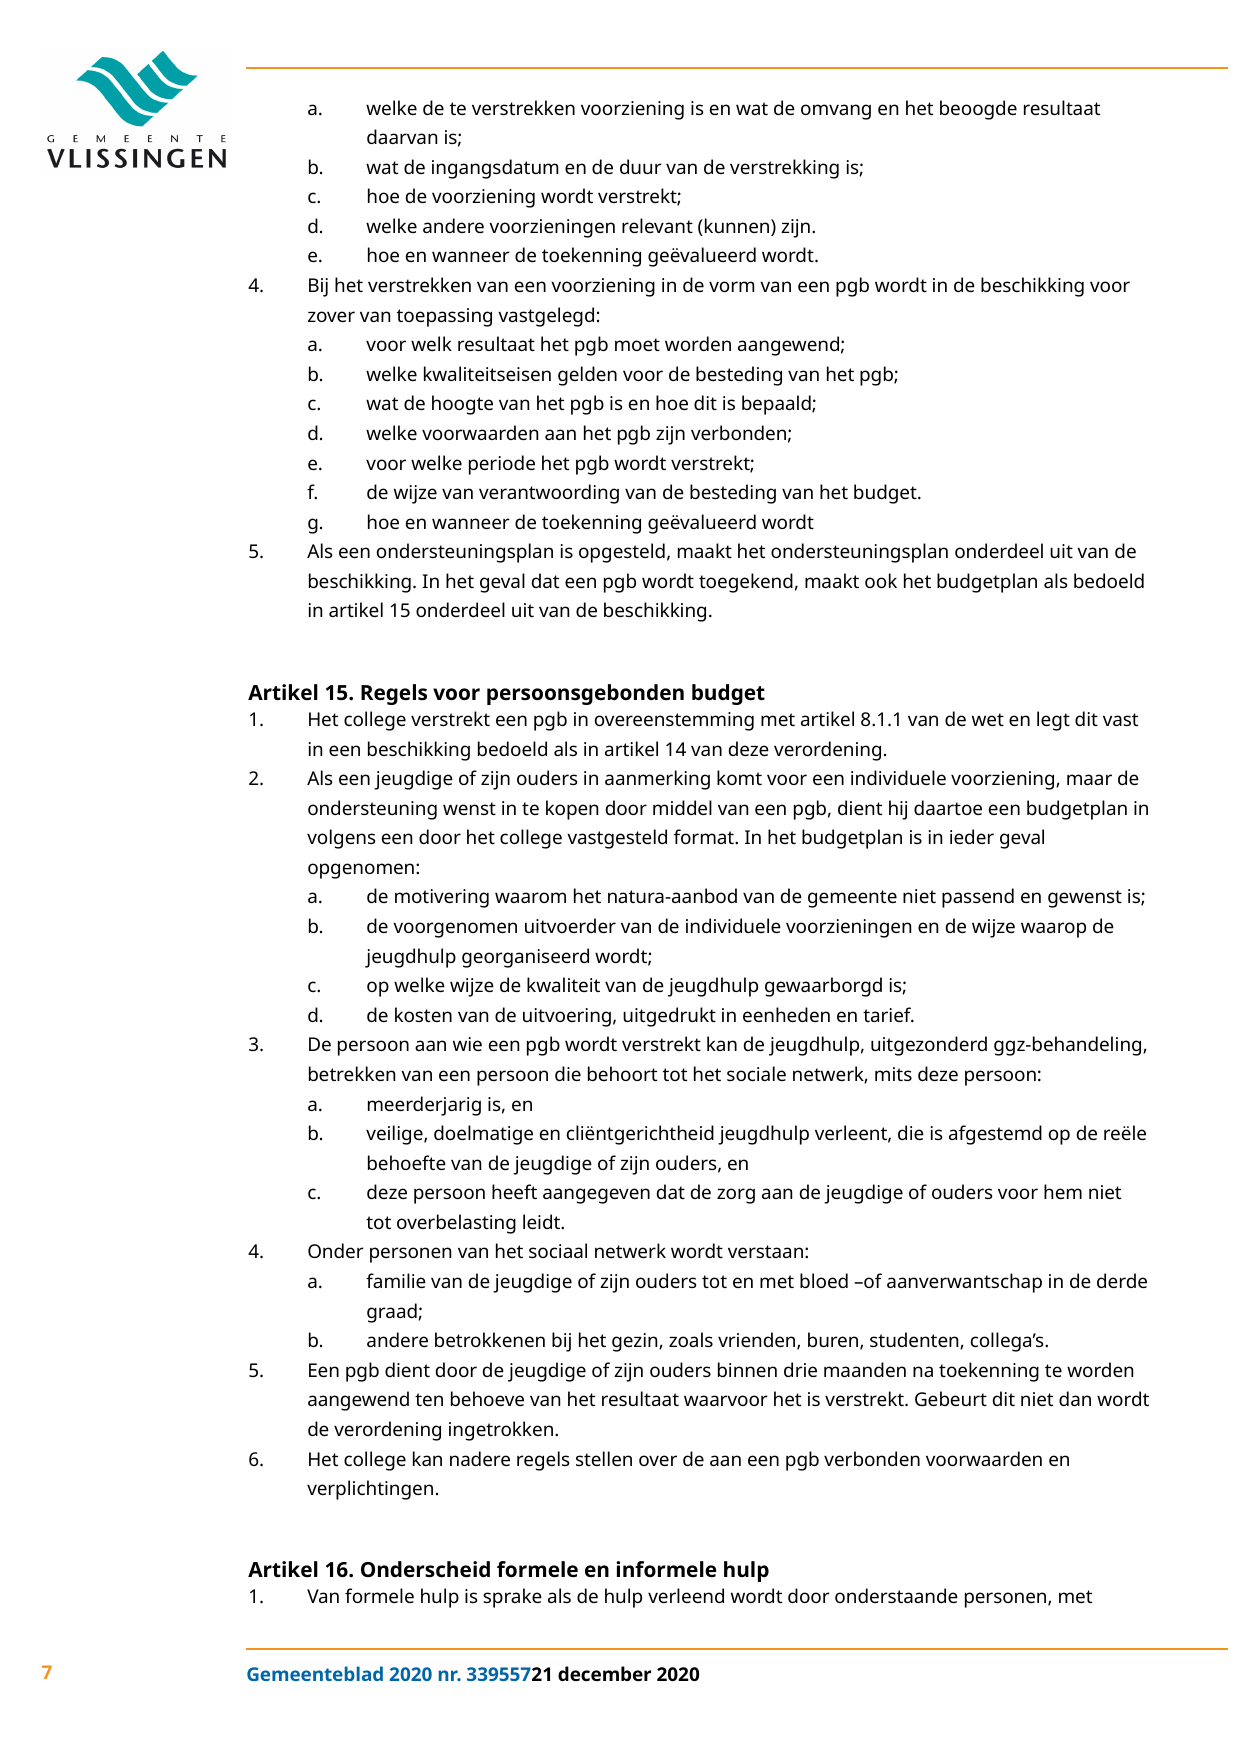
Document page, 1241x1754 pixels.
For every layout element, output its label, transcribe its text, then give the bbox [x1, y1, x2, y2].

list Het college kan nadere regels stellen over de aan een pgb verbonden voorwaarden en verplichtingen. [248, 1446, 1152, 1501]
list welke de te verstrekken voorziening is en wat de omvang en het beoogde resultaat daarvan is; [307, 95, 1152, 150]
list welke andere voorzieningen relevant (kunnen) zijn. [307, 213, 1152, 239]
list veilige, doelmatige en cliëntgerichtheid jeugdhulp verleent, die is afgestemd op de reële behoefte van de jeugdige of zijn ouders, en [307, 1120, 1152, 1176]
list Van formele hulp is sprake als de hulp verleend wordt door onderstaande personen, met [248, 1584, 1152, 1609]
list Een pgb dient door de jeugdige of zijn ouders binnen drie maanden na toekenning te worden aangewend ten behoeve van het resultaat waarvoor het is verstrekt. Gebeurt dit niet dan wordt de verordening ingetrokken. [248, 1357, 1152, 1442]
picture [41, 47, 231, 172]
list De persoon aan wie een pgb wordt verstrekt kan de jeugdhulp, uitgezonderd ggz-behandeling, betrekken van een persoon die behoort tot het sociale netwerk, mits deze persoon: [248, 1032, 1152, 1087]
list de voorgenomen uitvoerder van de individuele voorzieningen en de wijze waarop de jeugdhulp georganiseerd wordt; [307, 913, 1152, 968]
list hoe en wanneer de toekenning geëvalueerd wordt. [307, 243, 1152, 268]
list Als een ondersteuningsplan is opgesteld, maakt het ondersteuningsplan onderdeel uit van de beschikking. In het geval dat een pgb wordt toegekend, maakt ook het budgetplan als bedoeld in artikel 15 onderdeel uit van de beschikking. [248, 538, 1152, 623]
list andere betrokkenen bij het gezin, zoals vrienden, buren, studenten, collega’s. [307, 1327, 1152, 1353]
list welke voorwaarden aan het pgb zijn verbonden; [307, 420, 1152, 446]
list welke kwaliteitseisen gelden voor de besteding van het pgb; [307, 361, 1152, 387]
list familie van de jeugdige of zijn ouders tot en met bloed –of aanverwantschap in de derde graad; [307, 1268, 1152, 1323]
list Het college verstrekt een pgb in overeenstemming met artikel 8.1.1 van de wet en legt dit vast in een beschikking bedoeld als in artikel 14 van deze verordening. [248, 706, 1152, 761]
list Onder personen van het sociaal netwerk wordt verstaan: [248, 1239, 1152, 1264]
list voor welk resultaat het pgb moet worden aangewend; [307, 331, 1152, 357]
list hoe en wanneer de toekenning geëvalueerd wordt [307, 509, 1152, 535]
list de motivering waarom het natura-aanbod van de gemeente niet passend en gewenst is; [307, 884, 1152, 909]
list Bij het verstrekken van een voorziening in de vorm van een pgb wordt in de beschikking voor zover van toepassing vastgelegd: [248, 272, 1152, 328]
list deze persoon heeft aangegeven dat de zorg aan de jeugdige of ouders voor hem niet tot overbelasting leidt. [307, 1179, 1152, 1235]
text Artikel 15. Regels voor persoonsgebonden budget [248, 678, 1152, 706]
list de wijze van verantwoording van de besteding van het budget. [307, 479, 1152, 505]
list meerderjarig is, en [307, 1091, 1152, 1116]
list wat de ingangsdatum en de duur van de verstrekking is; [307, 154, 1152, 180]
list Als een jeugdige of zijn ouders in aanmerking komt voor een individuele voorziening, maar de ondersteuning wenst in te kopen door middel van een pgb, dient hij daartoe een budgetplan in volgens een door het college vastgesteld format. In het budgetplan is in ieder geval opgenomen: [248, 765, 1152, 880]
list voor welke periode het pgb wordt verstrekt; [307, 450, 1152, 476]
list de kosten van de uitvoering, uitgedrukt in eenheden en tarief. [307, 1002, 1152, 1028]
list hoe de voorziening wordt verstrekt; [307, 183, 1152, 209]
list op welke wijze de kwaliteit van de jeugdhulp gewaarborgd is; [307, 972, 1152, 998]
text Artikel 16. Onderscheid formele en informele hulp [248, 1555, 1152, 1584]
list wat de hoogte van het pgb is en hoe dit is bepaald; [307, 391, 1152, 416]
